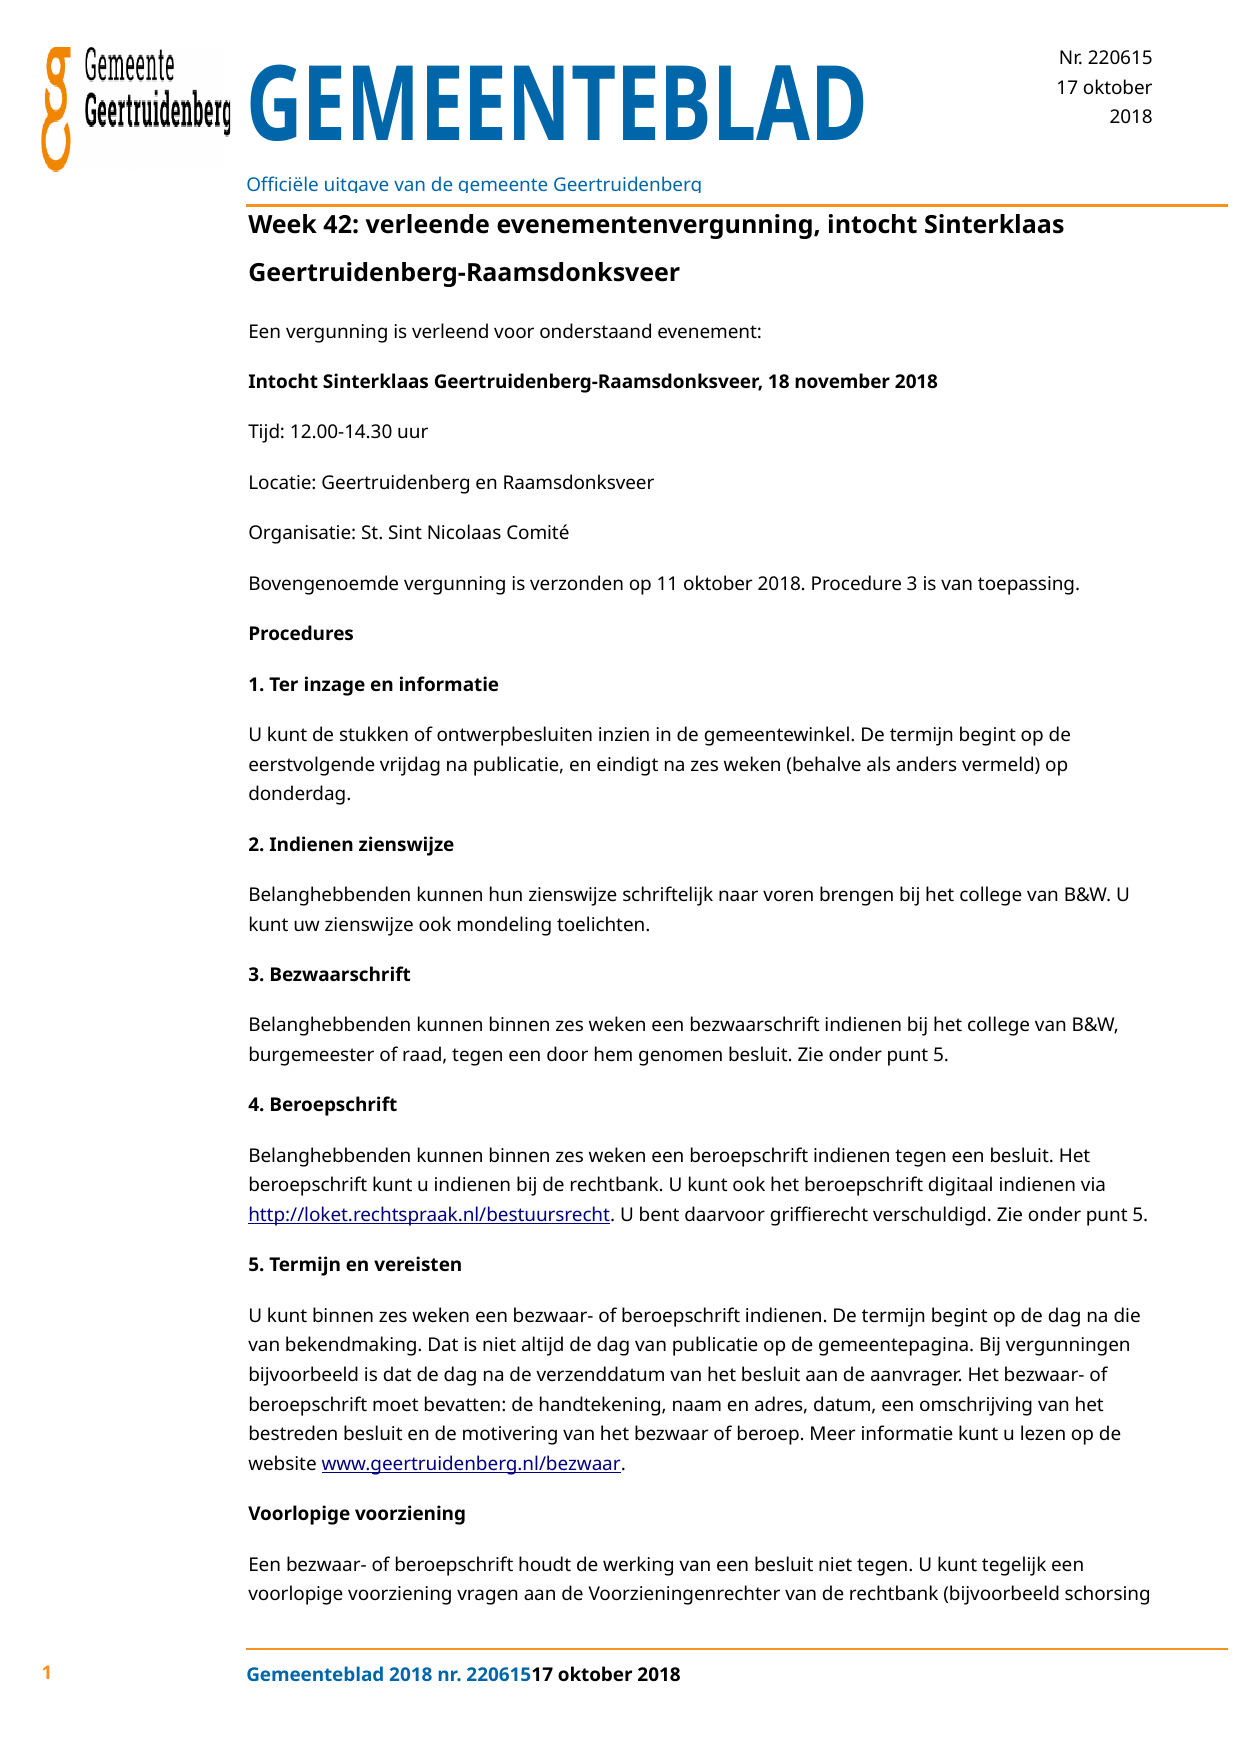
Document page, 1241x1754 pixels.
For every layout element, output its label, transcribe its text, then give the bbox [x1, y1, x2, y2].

text Organisatie: St. Sint Nicolaas Comité [248, 519, 1152, 545]
text 5. Termijn en vereisten [248, 1252, 1152, 1277]
text Locatie: Geertruidenberg en Raamsdonksveer [248, 469, 1152, 495]
text U kunt binnen zes weken een bezwaar- of beroepschrift indienen. De termijn begint op de dag na die van bekendmaking. Dat is niet altijd de dag van publicatie op de gemeentepagina. Bij vergunningen bijvoorbeeld is dat de dag na de verzenddatum van het besluit aan de aanvrager. Het bezwaar- of beroepschrift moet bevatten: de handtekening, naam en adres, datum, een omschrijving van het bestreden besluit en de motivering van het bezwaar of beroep. Meer informatie kunt u lezen op de website www.geertruidenberg.nl/bezwaar. [248, 1302, 1152, 1476]
text Voorlopige voorziening [248, 1500, 1152, 1526]
text Belanghebbenden kunnen binnen zes weken een bezwaarschrift indienen bij het college van B&W, burgemeester of raad, tegen een door hem genomen besluit. Zie onder punt 5. [248, 1012, 1152, 1067]
text Week 42: verleende evenementenvergunning, intocht Sinterklaas Geertruidenberg-Raamsdonksveer [248, 207, 1152, 288]
text Intocht Sinterklaas Geertruidenberg-Raamsdonksveer, 18 november 2018 [248, 368, 1152, 394]
text Belanghebbenden kunnen binnen zes weken een beroepschrift indienen tegen een besluit. Het beroepschrift kunt u indienen bij de rechtbank. U kunt ook het beroepschrift digitaal indienen via http://loket.rechtspraak.nl/bestuursrecht. U bent daarvoor griffierecht verschuldigd. Zie onder punt 5. [248, 1142, 1152, 1227]
text Tijd: 12.00-14.30 uur [248, 419, 1152, 444]
text Belanghebbenden kunnen hun zienswijze schriftelijk naar voren brengen bij het college van B&W. U kunt uw zienswijze ook mondeling toelichten. [248, 881, 1152, 937]
text 3. Bezwaarschrift [248, 961, 1152, 987]
text Een vergunning is verleend voor onderstaand evenement: [248, 318, 1152, 344]
text Bovengenoemde vergunning is verzonden op 11 oktober 2018. Procedure 3 is van toepassing. [248, 570, 1152, 596]
text Een bezwaar- of beroepschrift houdt de werking van een besluit niet tegen. U kunt tegelijk een voorlopige voorziening vragen aan de Voorzieningenrechter van de rechtbank (bijvoorbeeld schorsing [248, 1551, 1152, 1606]
text U kunt de stukken of ontwerpbesluiten inzien in de gemeentewinkel. De termijn begint op de eerstvolgende vrijdag na publicatie, en eindigt na zes weken (behalve als anders vermeld) op donderdag. [248, 721, 1152, 806]
picture [41, 47, 231, 172]
text Procedures [248, 620, 1152, 646]
text 2. Indienen zienswijze [248, 831, 1152, 857]
text 1. Ter inzage en informatie [248, 671, 1152, 697]
text 4. Beroepschrift [248, 1092, 1152, 1117]
